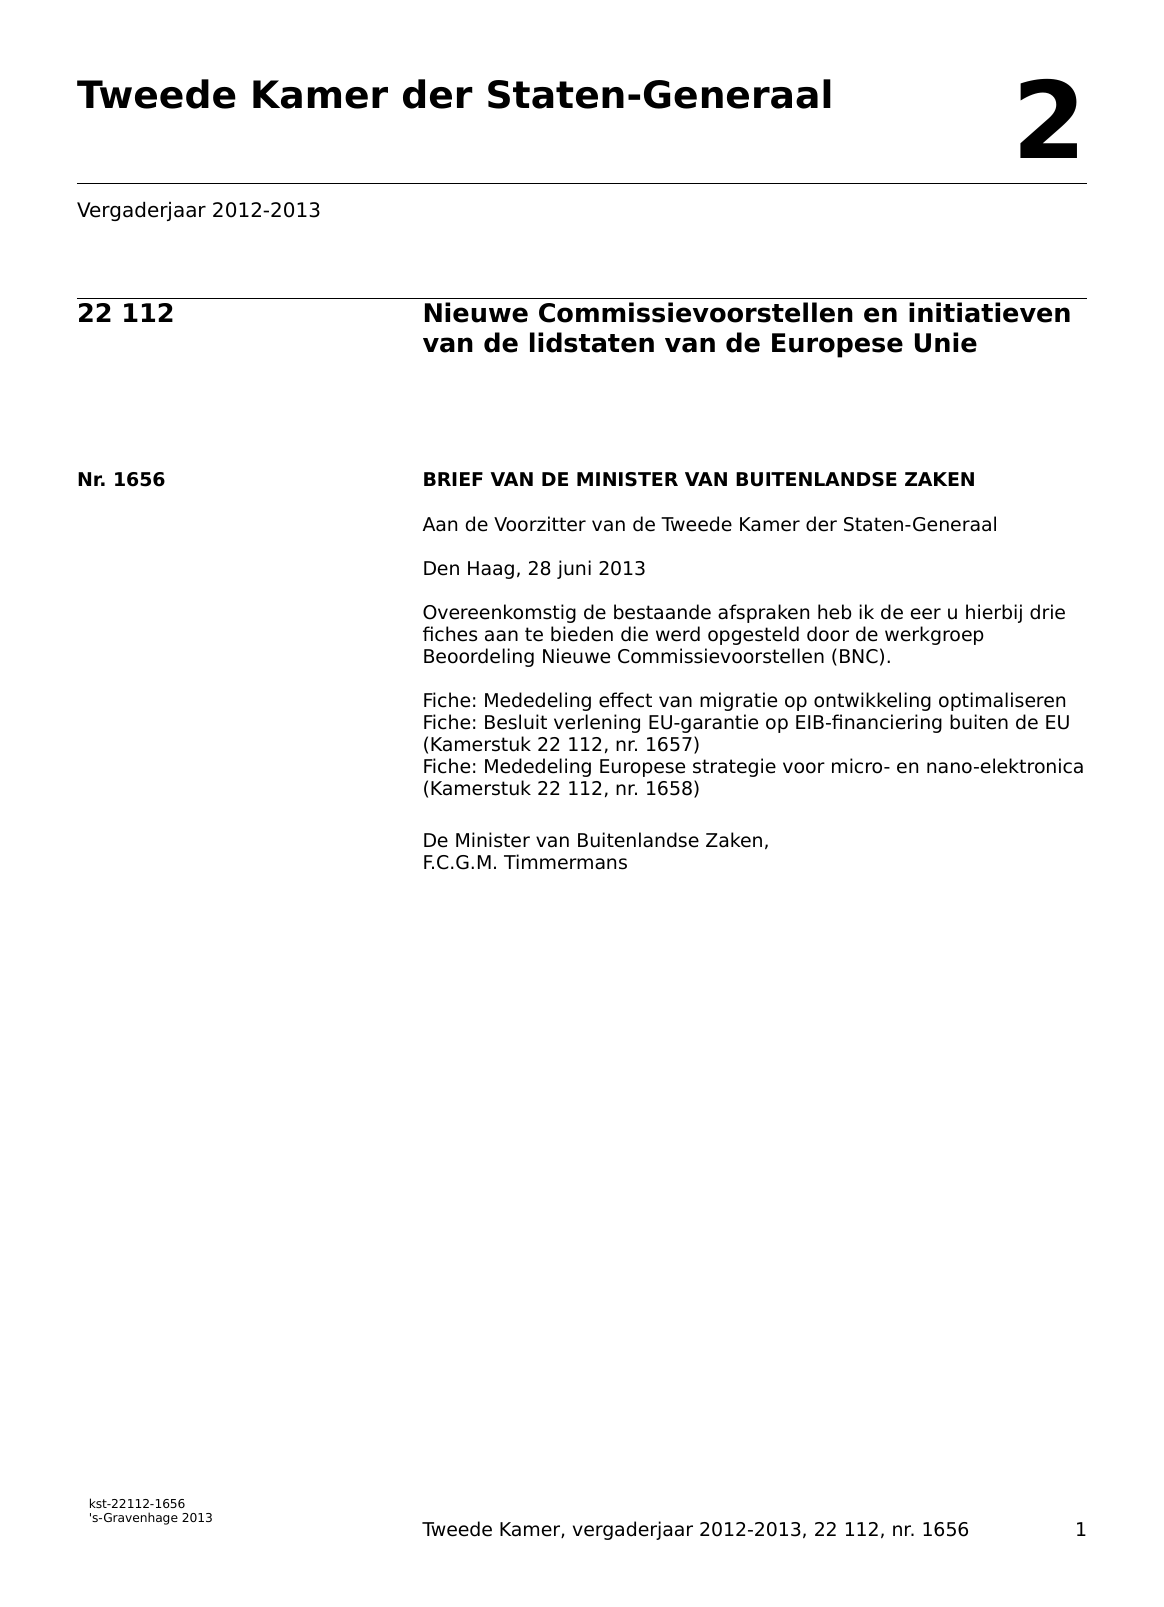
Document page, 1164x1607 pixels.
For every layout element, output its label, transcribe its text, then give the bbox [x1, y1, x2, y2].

text kst-22112-1656 [88, 1497, 323, 1511]
table_cell Vergaderjaar 2012-2013 [77, 184, 1087, 298]
text Overeenkomstig de bestaande afspraken heb ik de eer u hierbij drie fiches aan te bieden die werd opgesteld door de werkgroep Beoordeling Nieuwe Commissievoorstellen (BNC). [422, 602, 1087, 668]
text Aan de Voorzitter van de Tweede Kamer der Staten-Generaal [422, 513, 1087, 536]
text Fiche: Mededeling Europese strategie voor micro- en nano-elektronica (Kamerstuk 22 112, nr. 1658) [422, 756, 1087, 800]
table_header Tweede Kamer der Staten-Generaal [77, 59, 886, 183]
text Den Haag, 28 juni 2013 [422, 558, 1087, 580]
text Fiche: Mededeling effect van migratie op ontwikkeling optimaliseren [422, 690, 1087, 712]
subtitle Nr. 1656 BRIEF VAN DE MINISTER VAN BUITENLANDSE ZAKEN [77, 469, 1087, 491]
text Fiche: Besluit verlening EU-garantie op EIB-financiering buiten de EU (Kamerstuk 22 112, nr. 1657) [422, 712, 1087, 756]
table_header 2 [886, 59, 1087, 183]
subtitle 22 112 Nieuwe Commissievoorstellen en initiatieven van de lidstaten van de Europese Unie [77, 299, 1087, 358]
text De Minister van Buitenlandse Zaken, F.C.G.M. Timmermans [422, 830, 1087, 874]
text 's-Gravenhage 2013 [88, 1511, 323, 1525]
